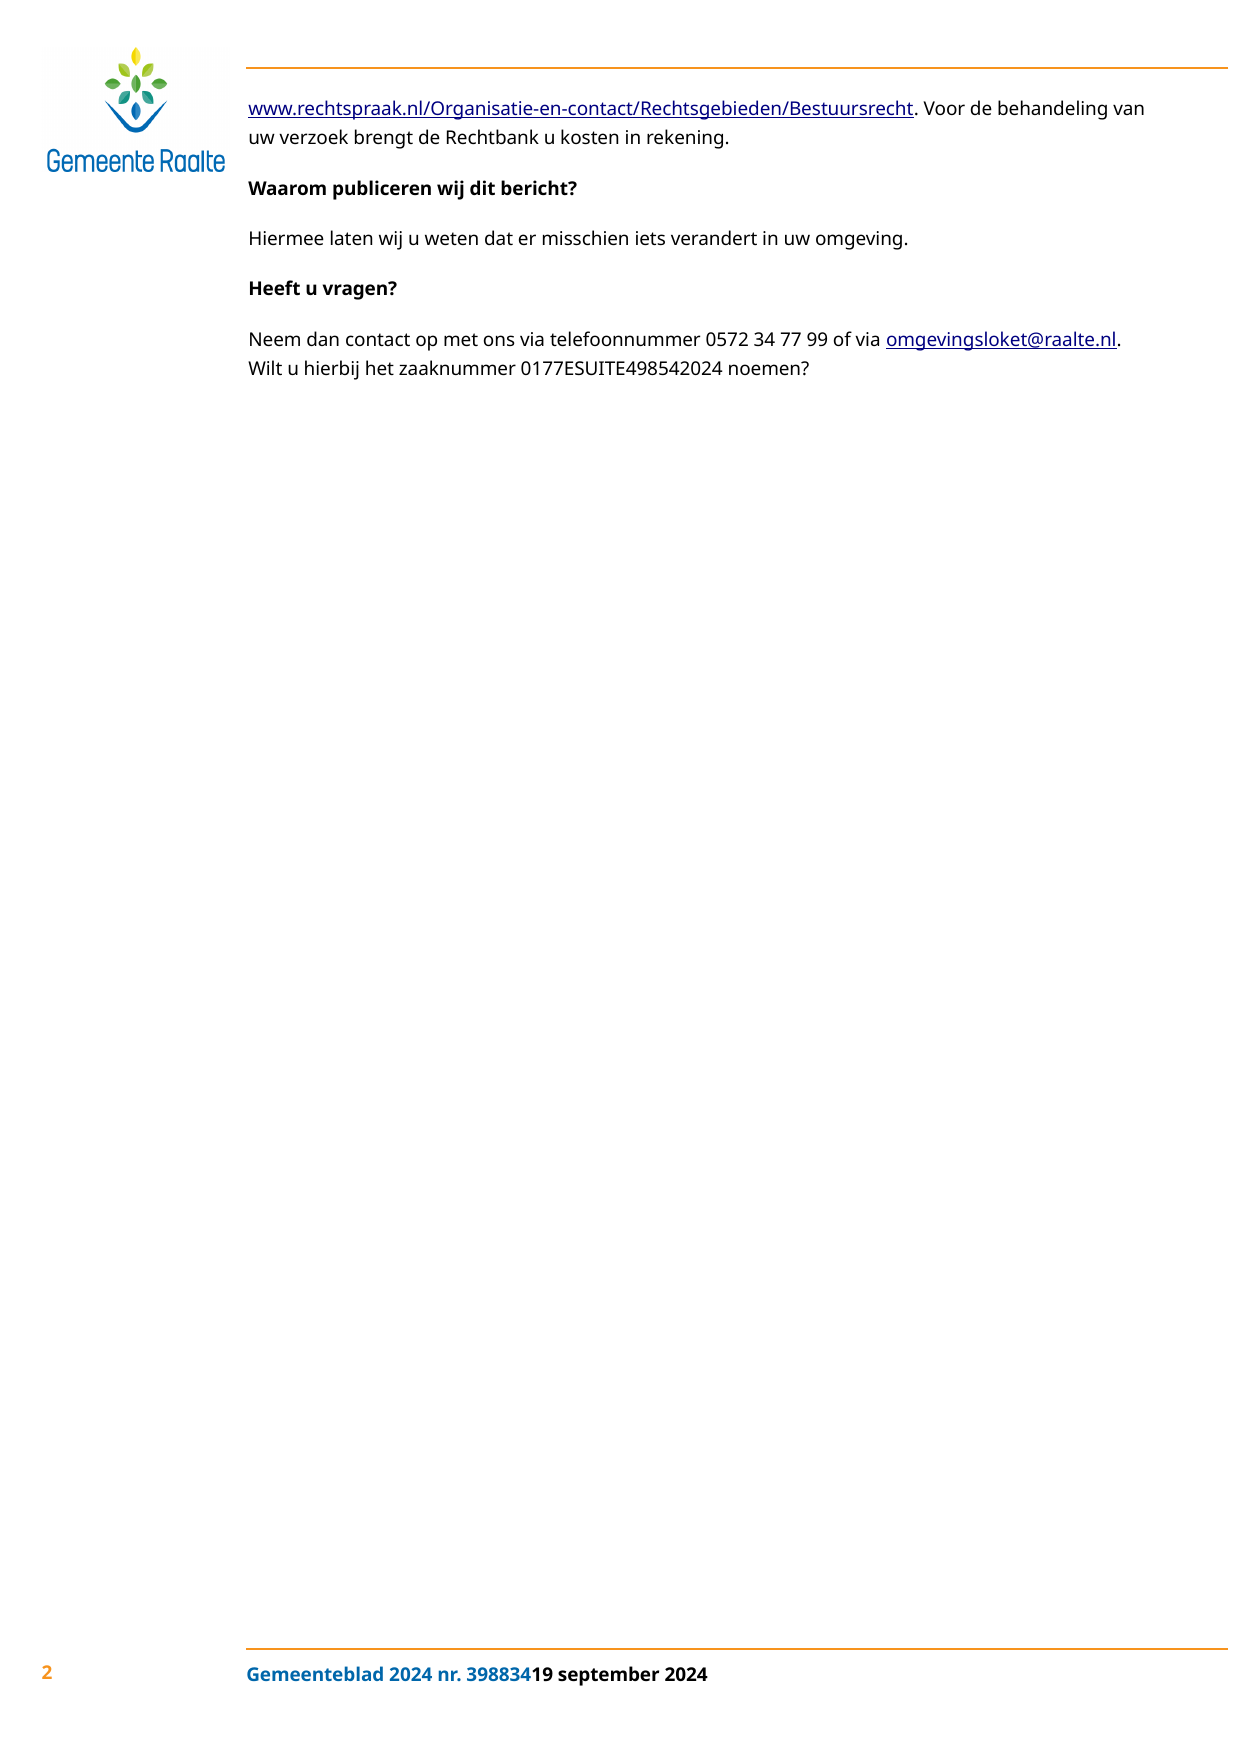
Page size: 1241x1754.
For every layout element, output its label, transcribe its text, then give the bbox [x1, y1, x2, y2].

text Heeft u vragen? [248, 276, 1152, 301]
text Waarom publiceren wij dit bericht? [248, 175, 1152, 201]
picture [41, 47, 231, 172]
text Neem dan contact op met ons via telefoonnummer 0572 34 77 99 of via omgevingsloket@raalte.nl. Wilt u hierbij het zaaknummer 0177ESUITE498542024 noemen? [248, 326, 1152, 381]
text www.rechtspraak.nl/Organisatie-en-contact/Rechtsgebieden/Bestuursrecht. Voor de behandeling van uw verzoek brengt de Rechtbank u kosten in rekening. [248, 95, 1152, 150]
text Hiermee laten wij u weten dat er misschien iets verandert in uw omgeving. [248, 225, 1152, 251]
